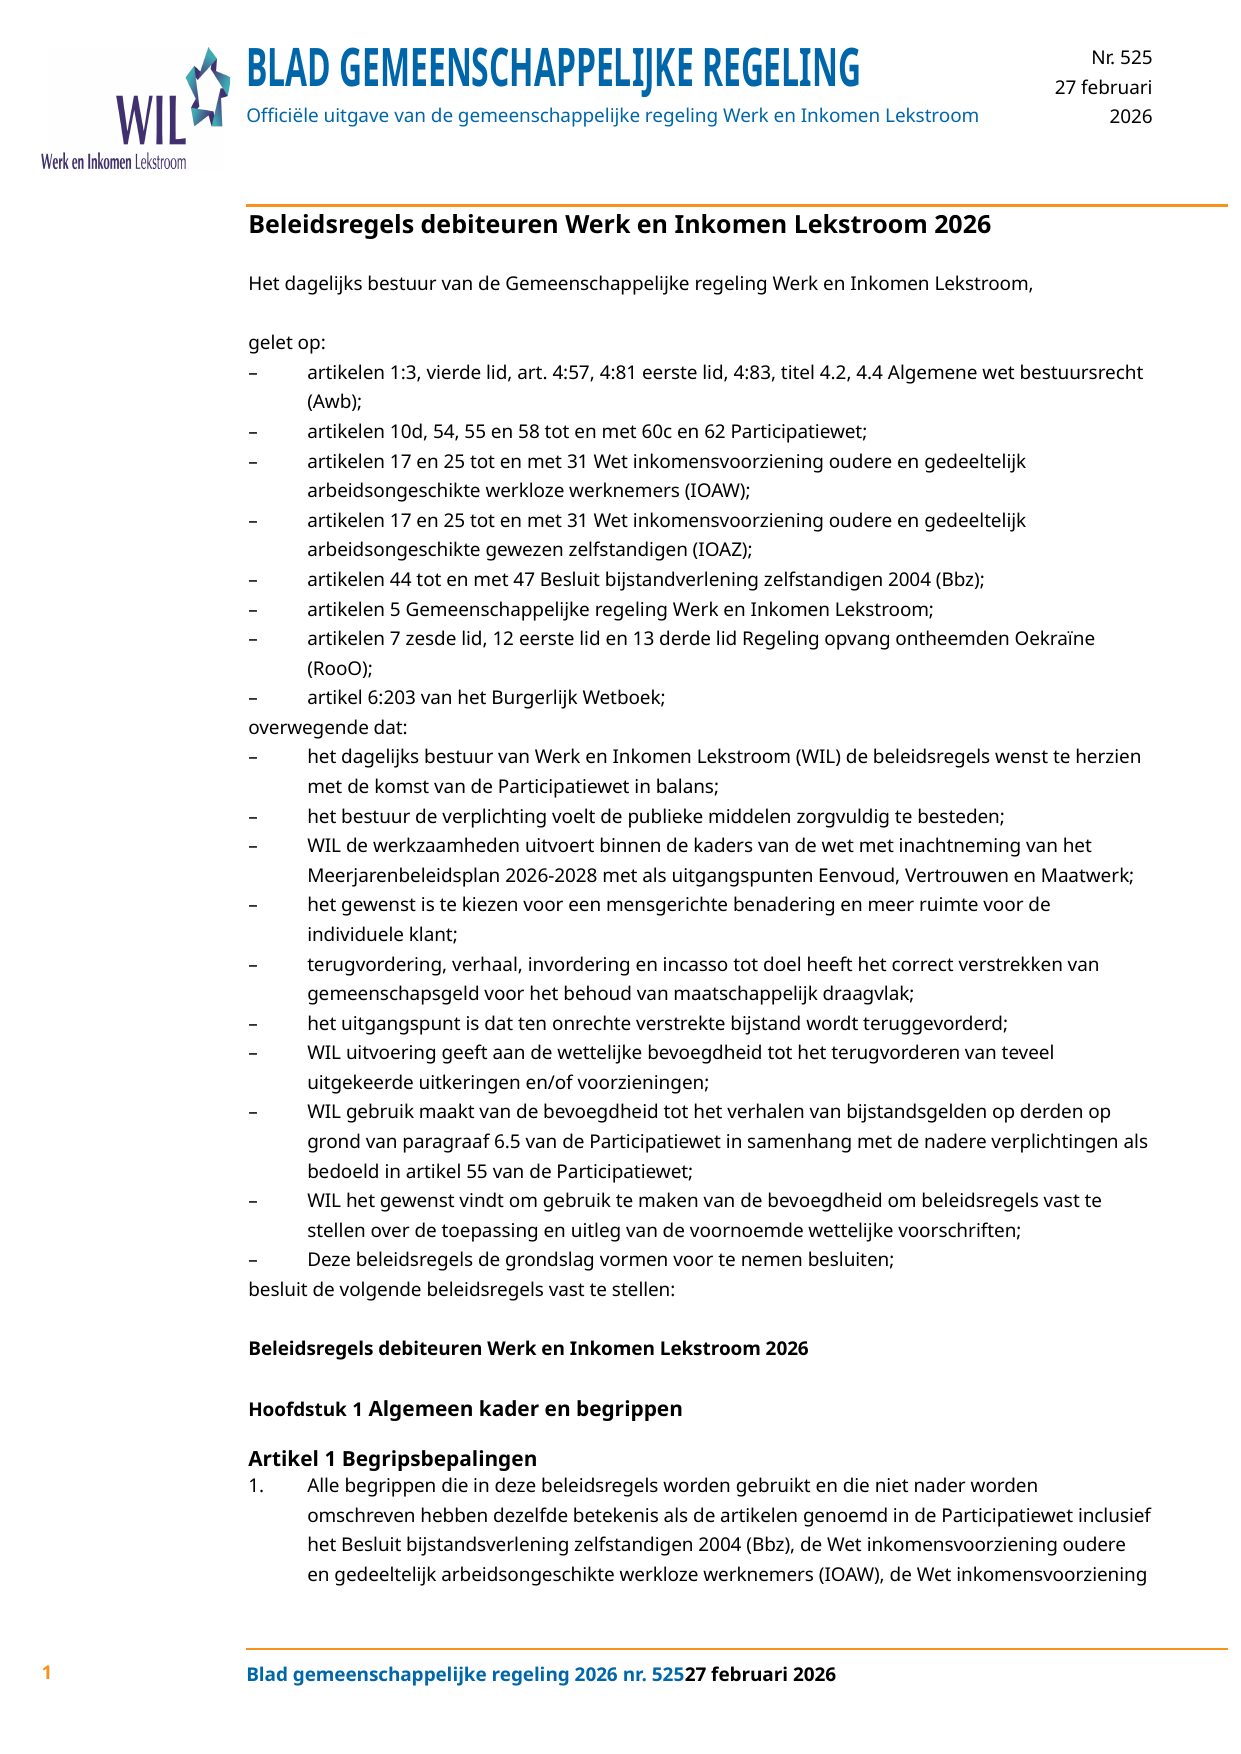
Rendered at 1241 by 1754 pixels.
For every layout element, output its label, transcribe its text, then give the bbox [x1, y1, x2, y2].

list artikelen 44 tot en met 47 Besluit bijstandverlening zelfstandigen 2004 (Bbz); [248, 566, 1152, 592]
list artikelen 10d, 54, 55 en 58 tot en met 60c en 62 Participatiewet; [248, 418, 1152, 444]
list het bestuur de verplichting voelt de publieke middelen zorgvuldig te besteden; [248, 803, 1152, 828]
text Artikel 1 Begripsbepalingen [248, 1444, 1152, 1472]
text Beleidsregels debiteuren Werk en Inkomen Lekstroom 2026 [248, 1335, 1152, 1361]
list artikelen 17 en 25 tot en met 31 Wet inkomensvoorziening oudere en gedeeltelijk arbeidsongeschikte werkloze werknemers (IOAW); [248, 448, 1152, 503]
text besluit de volgende beleidsregels vast te stellen: [248, 1276, 1152, 1302]
list het uitgangspunt is dat ten onrechte verstrekte bijstand wordt teruggevorderd; [248, 1010, 1152, 1036]
list Deze beleidsregels de grondslag vormen voor te nemen besluiten; [248, 1247, 1152, 1272]
list Alle begrippen die in deze beleidsregels worden gebruikt en die niet nader worden omschreven hebben dezelfde betekenis als de artikelen genoemd in de Participatiewet inclusief het Besluit bijstandsverlening zelfstandigen 2004 (Bbz), de Wet inkomensvoorziening oudere en gedeeltelijk arbeidsongeschikte werkloze werknemers (IOAW), de Wet inkomensvoorziening [248, 1472, 1152, 1587]
text Hoofdstuk 1 Algemeen kader en begrippen [248, 1394, 1152, 1423]
list WIL gebruik maakt van de bevoegdheid tot het verhalen van bijstandsgelden op derden op grond van paragraaf 6.5 van de Participatiewet in samenhang met de nadere verplichtingen als bedoeld in artikel 55 van de Participatiewet; [248, 1099, 1152, 1183]
text Beleidsregels debiteuren Werk en Inkomen Lekstroom 2026 [248, 207, 1152, 241]
list WIL de werkzaamheden uitvoert binnen de kaders van de wet met inachtneming van het Meerjarenbeleidsplan 2026-2028 met als uitgangspunten Eenvoud, Vertrouwen en Maatwerk; [248, 832, 1152, 888]
list artikelen 7 zesde lid, 12 eerste lid en 13 derde lid Regeling opvang ontheemden Oekraïne (RooO); [248, 625, 1152, 681]
list het gewenst is te kiezen voor een mensgerichte benadering en meer ruimte voor de individuele klant; [248, 892, 1152, 947]
list WIL uitvoering geeft aan de wettelijke bevoegdheid tot het terugvorderen van teveel uitgekeerde uitkeringen en/of voorzieningen; [248, 1039, 1152, 1095]
list terugvordering, verhaal, invordering en incasso tot doel heeft het correct verstrekken van gemeenschapsgeld voor het behoud van maatschappelijk draagvlak; [248, 951, 1152, 1006]
list artikel 6:203 van het Burgerlijk Wetboek; [248, 684, 1152, 710]
text overwegende dat: [248, 714, 1152, 740]
list WIL het gewenst vindt om gebruik te maken van de bevoegdheid om beleidsregels vast te stellen over de toepassing en uitleg van de voornoemde wettelijke voorschriften; [248, 1187, 1152, 1243]
list artikelen 5 Gemeenschappelijke regeling Werk en Inkomen Lekstroom; [248, 596, 1152, 621]
text Het dagelijks bestuur van de Gemeenschappelijke regeling Werk en Inkomen Lekstroom, [248, 270, 1152, 296]
picture [41, 47, 231, 172]
list artikelen 1:3, vierde lid, art. 4:57, 4:81 eerste lid, 4:83, titel 4.2, 4.4 Algemene wet bestuursrecht (Awb); [248, 359, 1152, 414]
list het dagelijks bestuur van Werk en Inkomen Lekstroom (WIL) de beleidsregels wenst te herzien met de komst van de Participatiewet in balans; [248, 744, 1152, 799]
text gelet op: [248, 329, 1152, 355]
list artikelen 17 en 25 tot en met 31 Wet inkomensvoorziening oudere en gedeeltelijk arbeidsongeschikte gewezen zelfstandigen (IOAZ); [248, 507, 1152, 562]
